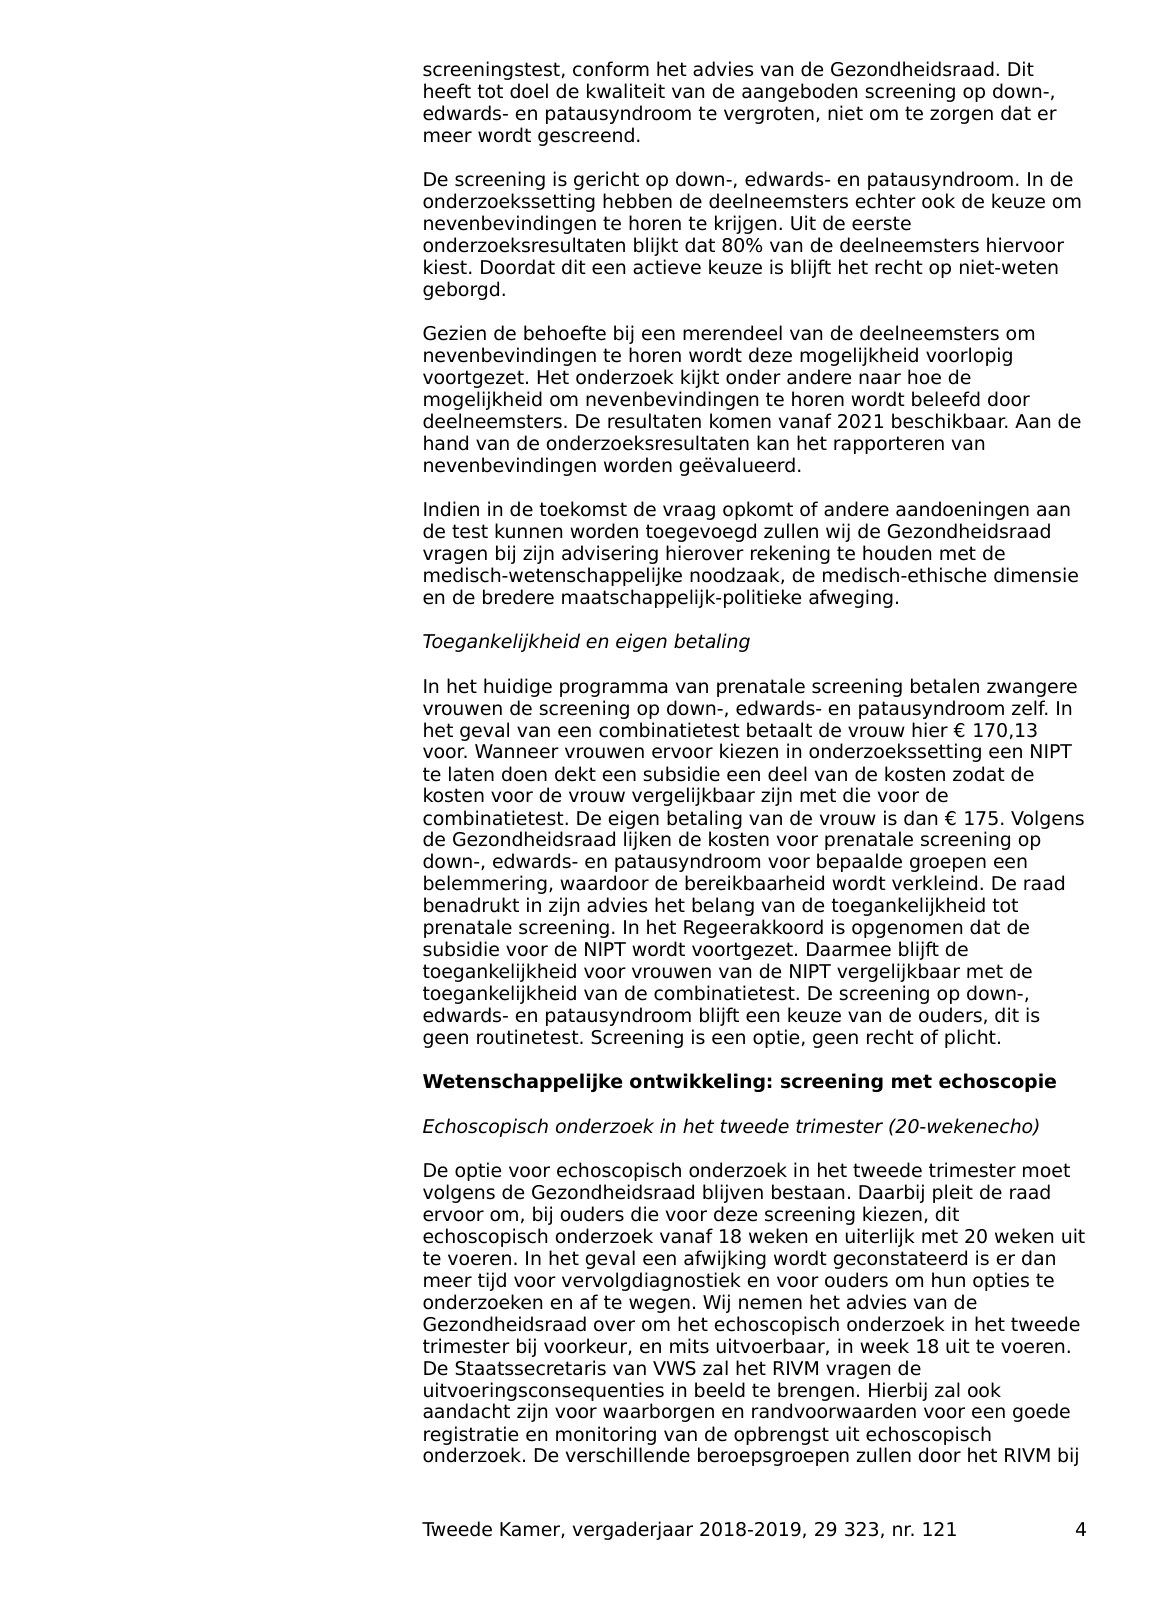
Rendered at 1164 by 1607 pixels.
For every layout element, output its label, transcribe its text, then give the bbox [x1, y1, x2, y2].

text Gezien de behoefte bij een merendeel van de deelneemsters om nevenbevindingen te horen wordt deze mogelijkheid voorlopig voortgezet. Het onderzoek kijkt onder andere naar hoe de mogelijkheid om nevenbevindingen te horen wordt beleefd door deelneemsters. De resultaten komen vanaf 2021 beschikbaar. Aan de hand van de onderzoeksresultaten kan het rapporteren van nevenbevindingen worden geëvalueerd. [422, 323, 1087, 477]
text De optie voor echoscopisch onderzoek in het tweede trimester moet volgens de Gezondheidsraad blijven bestaan. Daarbij pleit de raad ervoor om, bij ouders die voor deze screening kiezen, dit echoscopisch onderzoek vanaf 18 weken en uiterlijk met 20 weken uit te voeren. In het geval een afwijking wordt geconstateerd is er dan meer tijd voor vervolgdiagnostiek en voor ouders om hun opties te onderzoeken en af te wegen. Wij nemen het advies van de Gezondheidsraad over om het echoscopisch onderzoek in het tweede trimester bij voorkeur, en mits uitvoerbaar, in week 18 uit te voeren. De Staatssecretaris van VWS zal het RIVM vragen de uitvoeringsconsequenties in beeld te brengen. Hierbij zal ook aandacht zijn voor waarborgen en randvoorwaarden voor een goede registratie en monitoring van de opbrengst uit echoscopisch onderzoek. De verschillende beroepsgroepen zullen door het RIVM bij [422, 1160, 1087, 1467]
subtitle Wetenschappelijke ontwikkeling: screening met echoscopie [422, 1071, 1087, 1093]
subtitle Toegankelijkheid en eigen betaling [422, 631, 1087, 653]
text In het huidige programma van prenatale screening betalen zwangere vrouwen de screening op down-, edwards- en patausyndroom zelf. In het geval van een combinatietest betaalt de vrouw hier € 170,13 voor. Wanneer vrouwen ervoor kiezen in onderzoekssetting een NIPT te laten doen dekt een subsidie een deel van de kosten zodat de kosten voor de vrouw vergelijkbaar zijn met die voor de combinatietest. De eigen betaling van de vrouw is dan € 175. Volgens de Gezondheidsraad lijken de kosten voor prenatale screening op down-, edwards- en patausyndroom voor bepaalde groepen een belemmering, waardoor de bereikbaarheid wordt verkleind. De raad benadrukt in zijn advies het belang van de toegankelijkheid tot prenatale screening. In het Regeerakkoord is opgenomen dat de subsidie voor de NIPT wordt voortgezet. Daarmee blijft de toegankelijkheid voor vrouwen van de NIPT vergelijkbaar met de toegankelijkheid van de combinatietest. De screening op down-, edwards- en patausyndroom blijft een keuze van de ouders, dit is geen routinetest. Screening is een optie, geen recht of plicht. [422, 676, 1087, 1049]
text De screening is gericht op down-, edwards- en patausyndroom. In de onderzoekssetting hebben de deelneemsters echter ook de keuze om nevenbevindingen te horen te krijgen. Uit de eerste onderzoeksresultaten blijkt dat 80% van de deelneemsters hiervoor kiest. Doordat dit een actieve keuze is blijft het recht op niet-weten geborgd. [422, 169, 1087, 301]
text Indien in de toekomst de vraag opkomt of andere aandoeningen aan de test kunnen worden toegevoegd zullen wij de Gezondheidsraad vragen bij zijn advisering hierover rekening te houden met de medisch-wetenschappelijke noodzaak, de medisch-ethische dimensie en de bredere maatschappelijk-politieke afweging. [422, 499, 1087, 609]
subtitle Echoscopisch onderzoek in het tweede trimester (20-wekenecho) [422, 1116, 1087, 1137]
text screeningstest, conform het advies van de Gezondheidsraad. Dit heeft tot doel de kwaliteit van de aangeboden screening op down-, edwards- en patausyndroom te vergroten, niet om te zorgen dat er meer wordt gescreend. [422, 59, 1087, 147]
